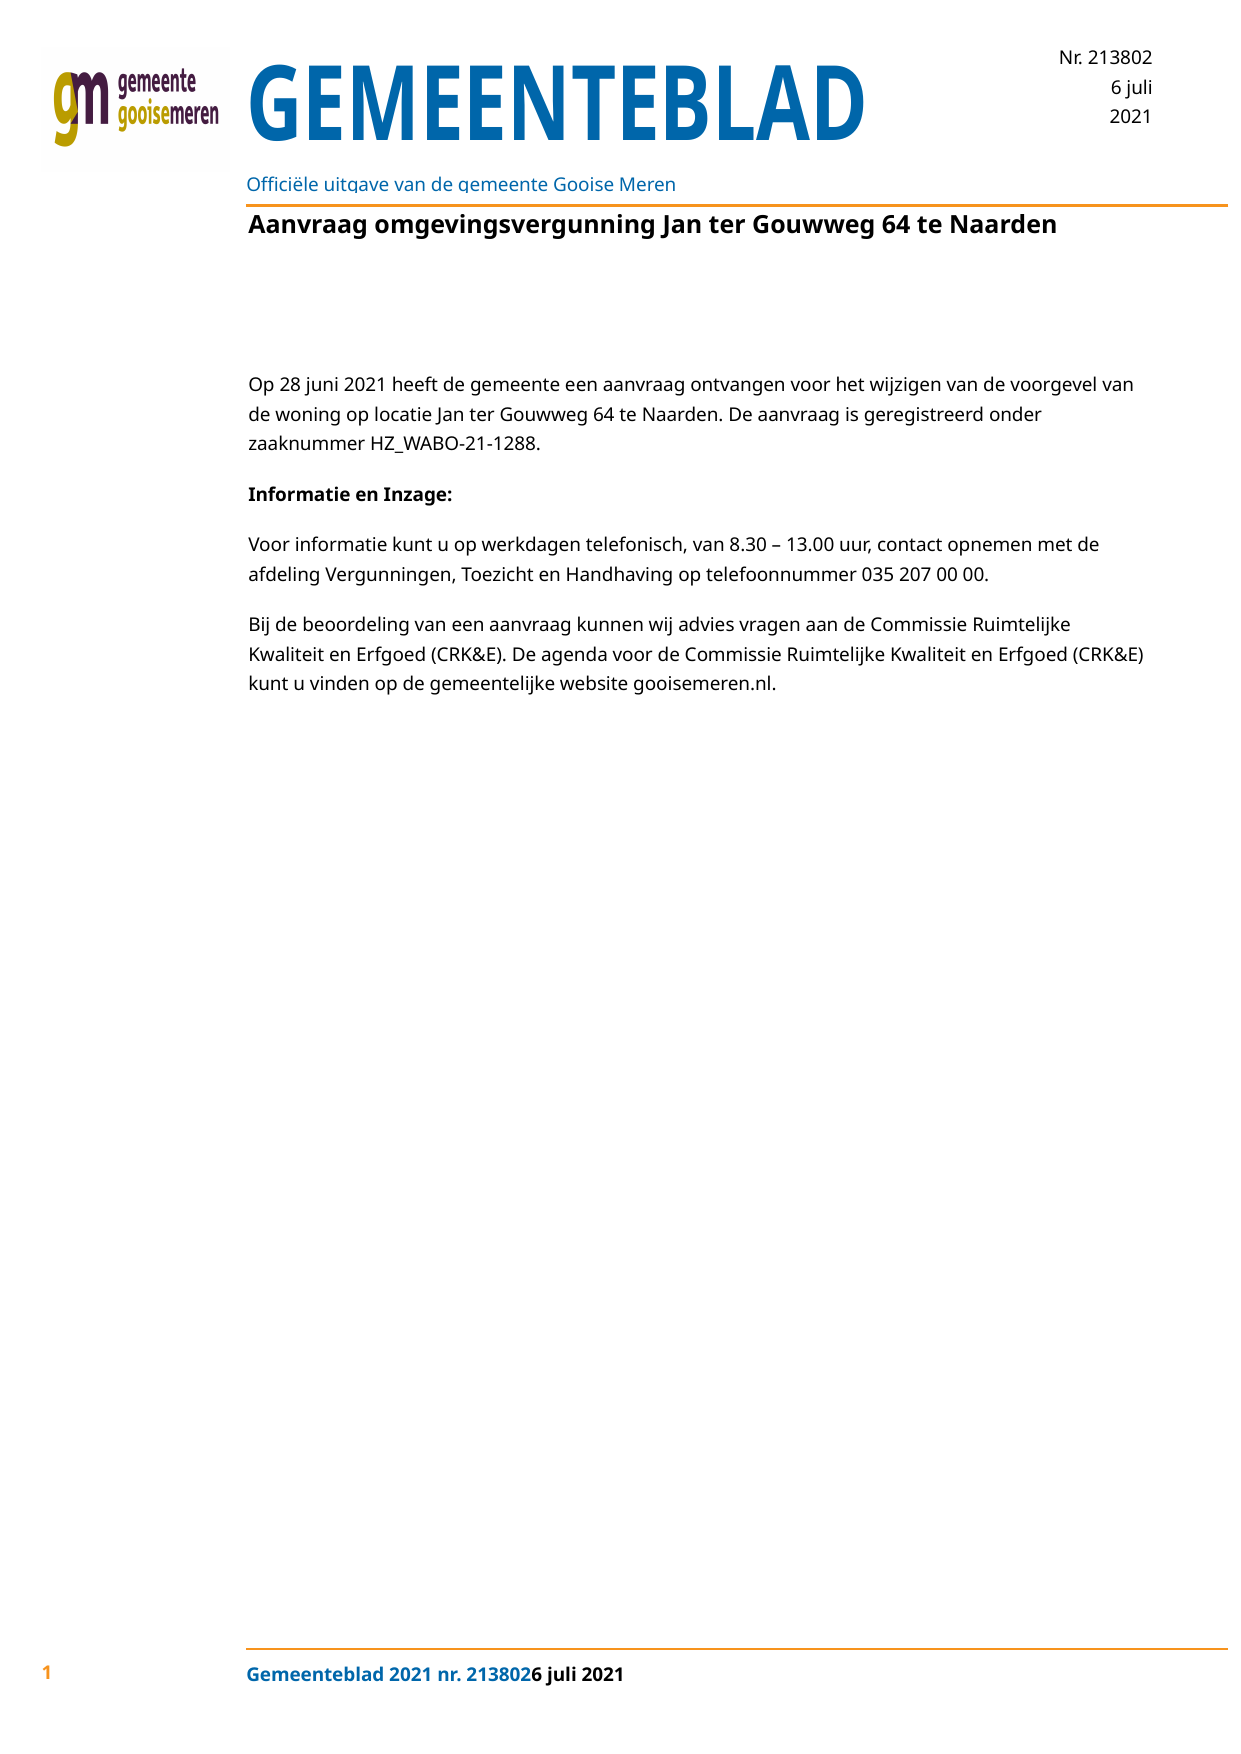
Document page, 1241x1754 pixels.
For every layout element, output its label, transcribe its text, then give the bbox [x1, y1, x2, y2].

text Voor informatie kunt u op werkdagen telefonisch, van 8.30 – 13.00 uur, contact opnemen met de afdeling Vergunningen, Toezicht en Handhaving op telefoonnummer 035 207 00 00. [248, 531, 1152, 586]
picture [41, 47, 231, 172]
text Aanvraag omgevingsvergunning Jan ter Gouwweg 64 te Naarden [248, 207, 1152, 241]
text Bij de beoordeling van een aanvraag kunnen wij advies vragen aan de Commissie Ruimtelijke Kwaliteit en Erfgoed (CRK&E). De agenda voor de Commissie Ruimtelijke Kwaliteit en Erfgoed (CRK&E) kunt u vinden op de gemeentelijke website gooisemeren.nl. [248, 611, 1152, 696]
text Informatie en Inzage: [248, 481, 1152, 506]
text Op 28 juni 2021 heeft de gemeente een aanvraag ontvangen voor het wijzigen van de voorgevel van de woning op locatie Jan ter Gouwweg 64 te Naarden. De aanvraag is geregistreerd onder zaaknummer HZ_WABO-21-1288. [248, 371, 1152, 456]
